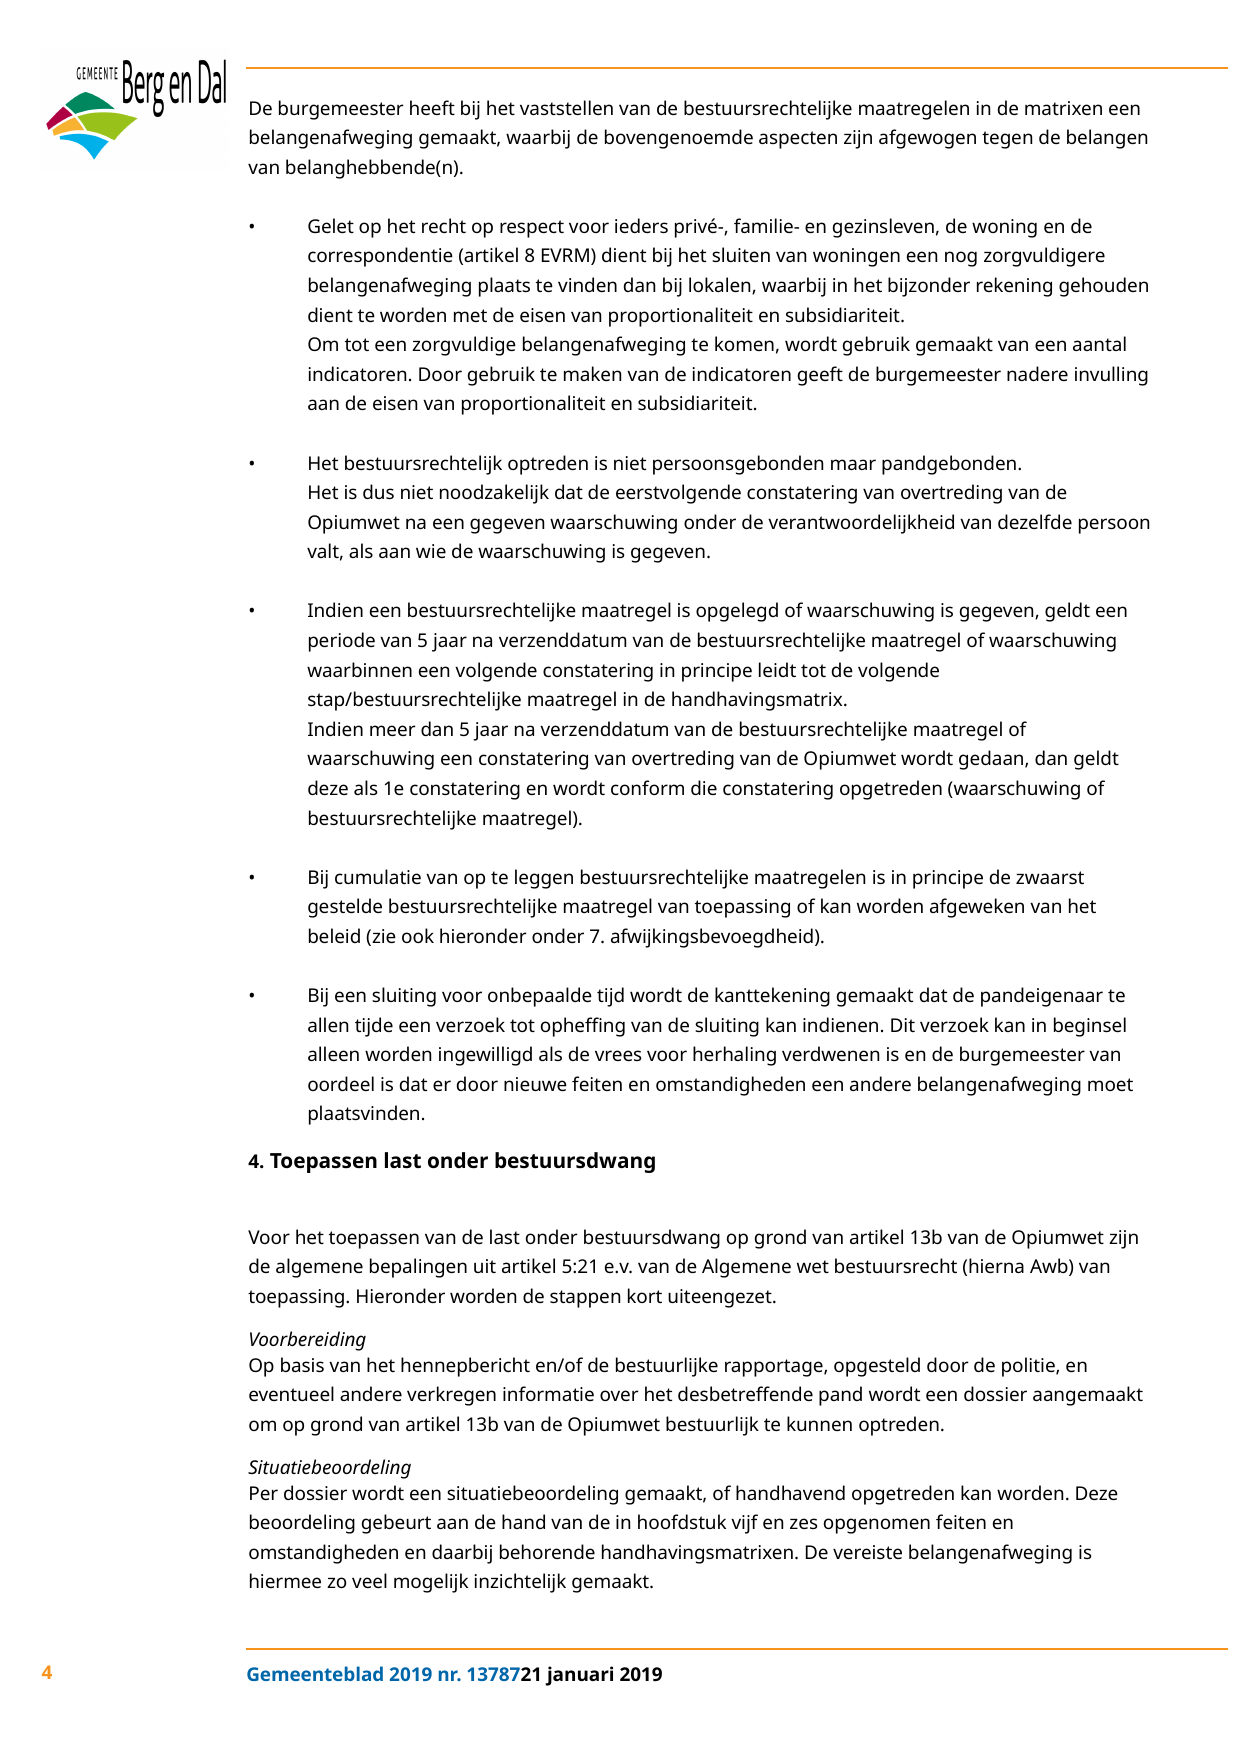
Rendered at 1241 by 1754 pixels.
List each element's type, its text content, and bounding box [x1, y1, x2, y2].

list Gelet op het recht op respect voor ieders privé-, familie- en gezinsleven, de woning en de correspondentie (artikel 8 EVRM) dient bij het sluiten van woningen een nog zorgvuldigere belangenafweging plaats te vinden dan bij lokalen, waarbij in het bijzonder rekening gehouden dient te worden met de eisen van proportionaliteit en subsidiariteit. [248, 213, 1152, 328]
list Indien een bestuursrechtelijke maatregel is opgelegd of waarschuwing is gegeven, geldt een periode van 5 jaar na verzenddatum van de bestuursrechtelijke maatregel of waarschuwing waarbinnen een volgende constatering in principe leidt tot de volgende stap/bestuursrechtelijke maatregel in de handhavingsmatrix. [248, 598, 1152, 712]
list Bij een sluiting voor onbepaalde tijd wordt de kanttekening gemaakt dat de pandeigenaar te allen tijde een verzoek tot opheffing van de sluiting kan indienen. Dit verzoek kan in beginsel alleen worden ingewilligd als de vrees voor herhaling verdwenen is en de burgemeester van oordeel is dat er door nieuwe feiten en omstandigheden een andere belangenafweging moet plaatsvinden. [248, 982, 1152, 1126]
list Het is dus niet noodzakelijk dat de eerstvolgende constatering van overtreding van de Opiumwet na een gegeven waarschuwing onder de verantwoordelijkheid van dezelfde persoon valt, als aan wie de waarschuwing is gegeven. [248, 479, 1152, 564]
text De burgemeester heeft bij het vaststellen van de bestuursrechtelijke maatregelen in de matrixen een belangenafweging gemaakt, waarbij de bovengenoemde aspecten zijn afgewogen tegen de belangen van belanghebbende(n). [248, 95, 1152, 180]
list Het bestuursrechtelijk optreden is niet persoonsgebonden maar pandgebonden. [248, 450, 1152, 476]
text Situatiebeoordeling [248, 1454, 1152, 1480]
text Per dossier wordt een situatiebeoordeling gemaakt, of handhavend opgetreden kan worden. Deze beoordeling gebeurt aan de hand van de in hoofdstuk vijf en zes opgenomen feiten en omstandigheden en daarbij behorende handhavingsmatrixen. De vereiste belangenafweging is hiermee zo veel mogelijk inzichtelijk gemaakt. [248, 1480, 1152, 1594]
text Voorbereiding [248, 1326, 1152, 1352]
picture [41, 47, 231, 172]
text 4. Toepassen last onder bestuursdwang [248, 1146, 1152, 1175]
text Voor het toepassen van de last onder bestuursdwang op grond van artikel 13b van de Opiumwet zijn de algemene bepalingen uit artikel 5:21 e.v. van de Algemene wet bestuursrecht (hierna Awb) van toepassing. Hieronder worden de stappen kort uiteengezet. [248, 1224, 1152, 1309]
list Bij cumulatie van op te leggen bestuursrechtelijke maatregelen is in principe de zwaarst gestelde bestuursrechtelijke maatregel van toepassing of kan worden afgeweken van het beleid (zie ook hieronder onder 7. afwijkingsbevoegdheid). [248, 864, 1152, 949]
list Indien meer dan 5 jaar na verzenddatum van de bestuursrechtelijke maatregel of waarschuwing een constatering van overtreding van de Opiumwet wordt gedaan, dan geldt deze als 1e constatering en wordt conform die constatering opgetreden (waarschuwing of bestuursrechtelijke maatregel). [248, 716, 1152, 831]
text Op basis van het hennepbericht en/of de bestuurlijke rapportage, opgesteld door de politie, en eventueel andere verkregen informatie over het desbetreffende pand wordt een dossier aangemaakt om op grond van artikel 13b van de Opiumwet bestuurlijk te kunnen optreden. [248, 1352, 1152, 1437]
list Om tot een zorgvuldige belangenafweging te komen, wordt gebruik gemaakt van een aantal indicatoren. Door gebruik te maken van de indicatoren geeft de burgemeester nadere invulling aan de eisen van proportionaliteit en subsidiariteit. [248, 331, 1152, 416]
